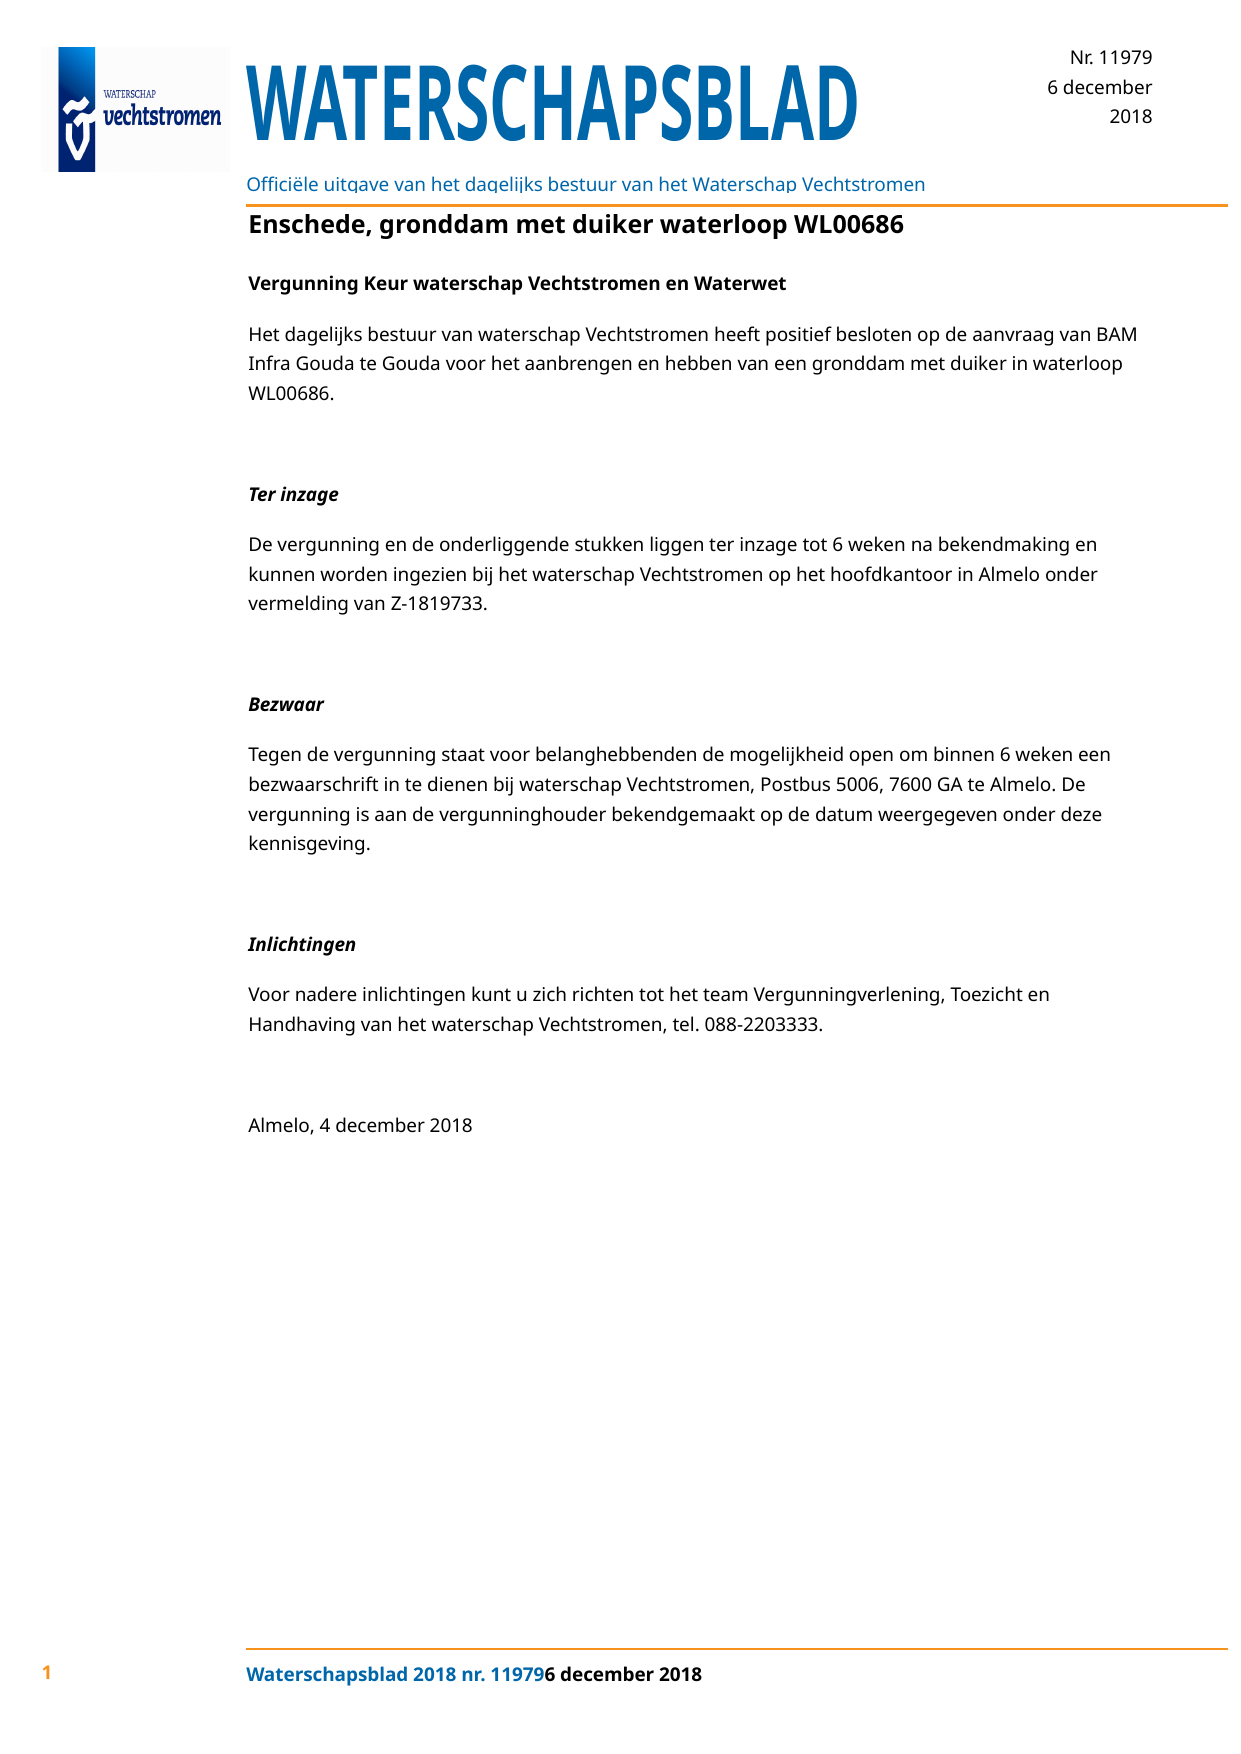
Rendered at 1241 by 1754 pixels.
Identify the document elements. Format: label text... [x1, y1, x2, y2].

text Vergunning Keur waterschap Vechtstromen en Waterwet [248, 270, 1152, 296]
text Ter inzage [248, 481, 1152, 506]
text Voor nadere inlichtingen kunt u zich richten tot het team Vergunningverlening, Toezicht en Handhaving van het waterschap Vechtstromen, tel. 088-2203333. [248, 982, 1152, 1037]
text Almelo, 4 december 2018 [248, 1112, 1152, 1138]
text De vergunning en de onderliggende stukken liggen ter inzage tot 6 weken na bekendmaking en kunnen worden ingezien bij het waterschap Vechtstromen op het hoofdkantoor in Almelo onder vermelding van Z-1819733. [248, 531, 1152, 616]
text Bezwaar [248, 691, 1152, 717]
picture [41, 47, 231, 172]
text Enschede, gronddam met duiker waterloop WL00686 [248, 207, 1152, 241]
text Inlichtingen [248, 931, 1152, 957]
text Tegen de vergunning staat voor belanghebbenden de mogelijkheid open om binnen 6 weken een bezwaarschrift in te dienen bij waterschap Vechtstromen, Postbus 5006, 7600 GA te Almelo. De vergunning is aan de vergunninghouder bekendgemaakt op de datum weergegeven onder deze kennisgeving. [248, 742, 1152, 856]
text Het dagelijks bestuur van waterschap Vechtstromen heeft positief besloten op de aanvraag van BAM Infra Gouda te Gouda voor het aanbrengen en hebben van een gronddam met duiker in waterloop WL00686. [248, 321, 1152, 406]
